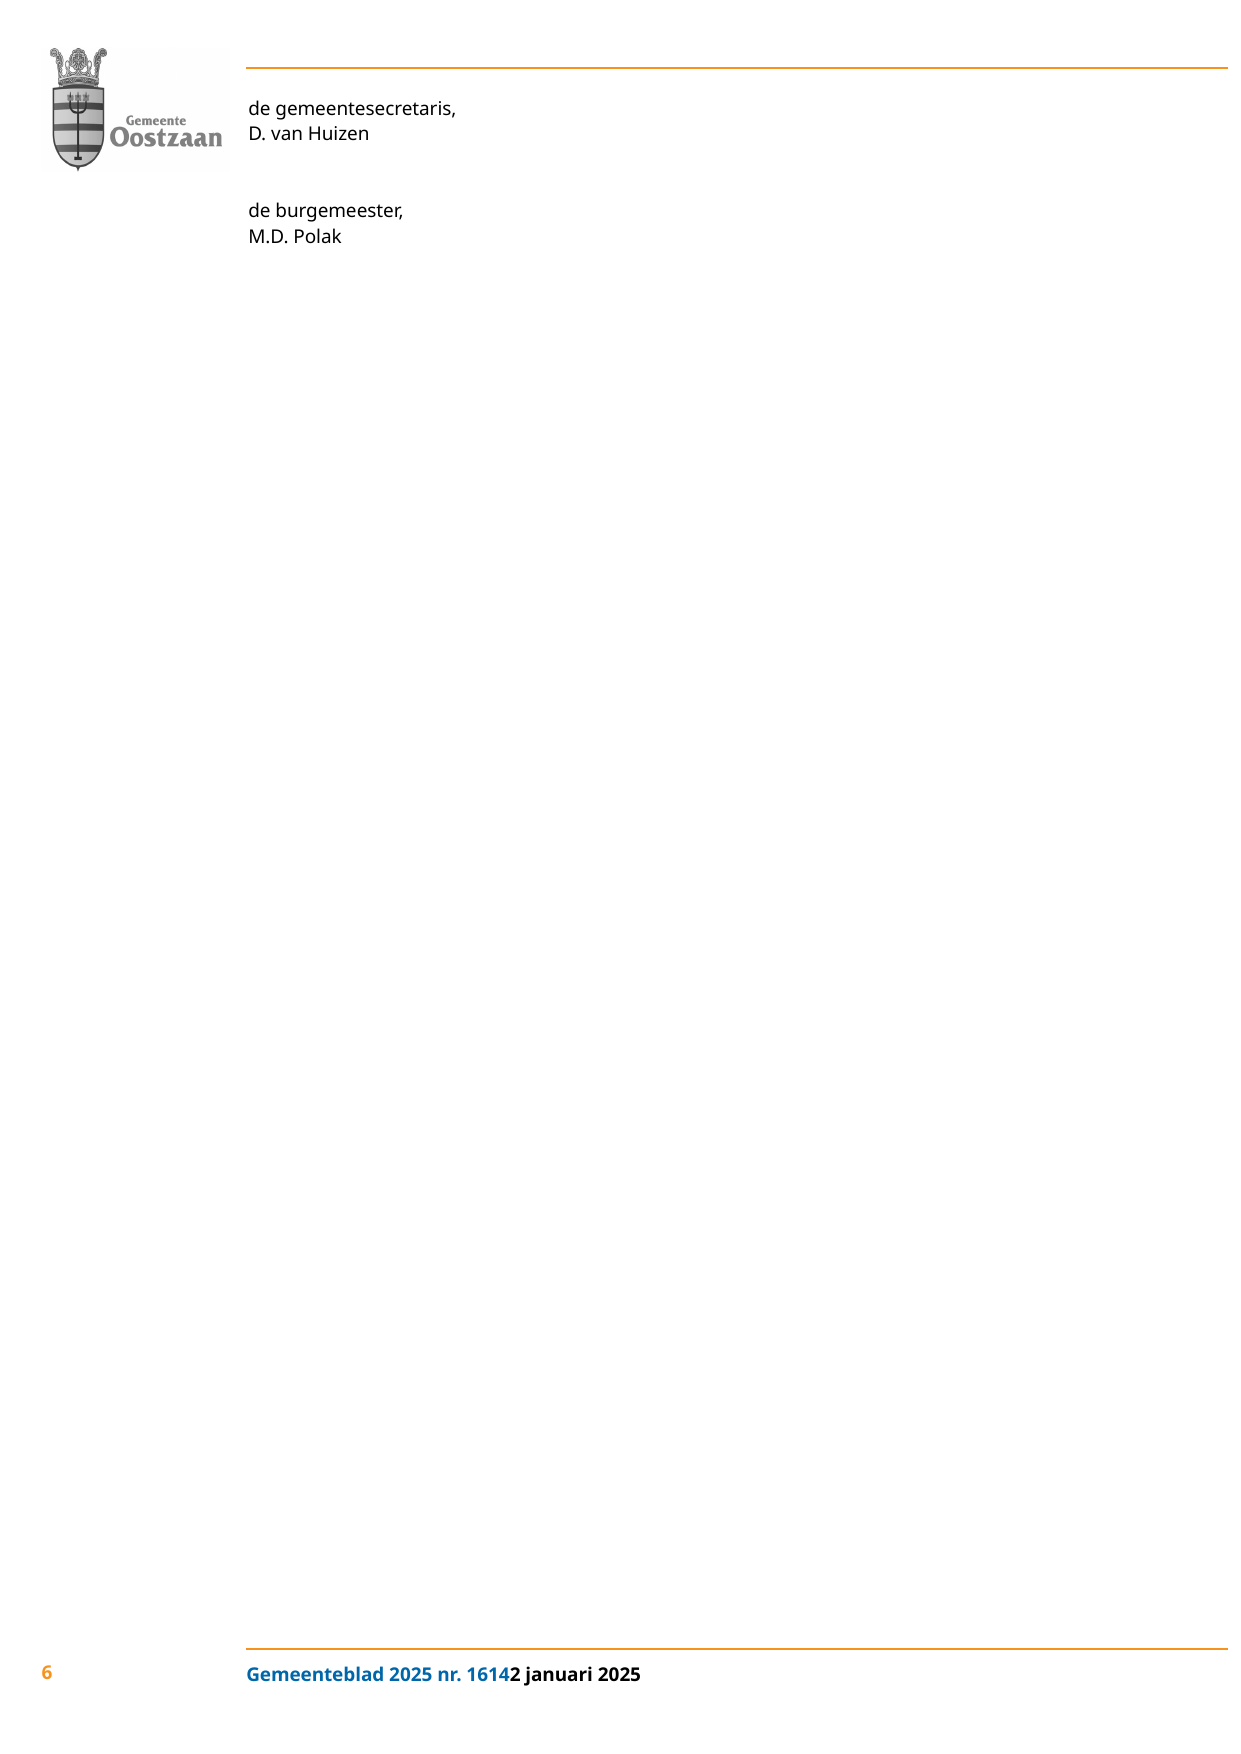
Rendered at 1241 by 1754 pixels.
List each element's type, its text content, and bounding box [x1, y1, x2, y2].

text M.D. Polak [248, 223, 1152, 249]
text D. van Huizen [248, 121, 1152, 146]
picture [41, 47, 231, 172]
text de gemeentesecretaris, [248, 95, 1152, 121]
text de burgemeester, [248, 198, 1152, 223]
